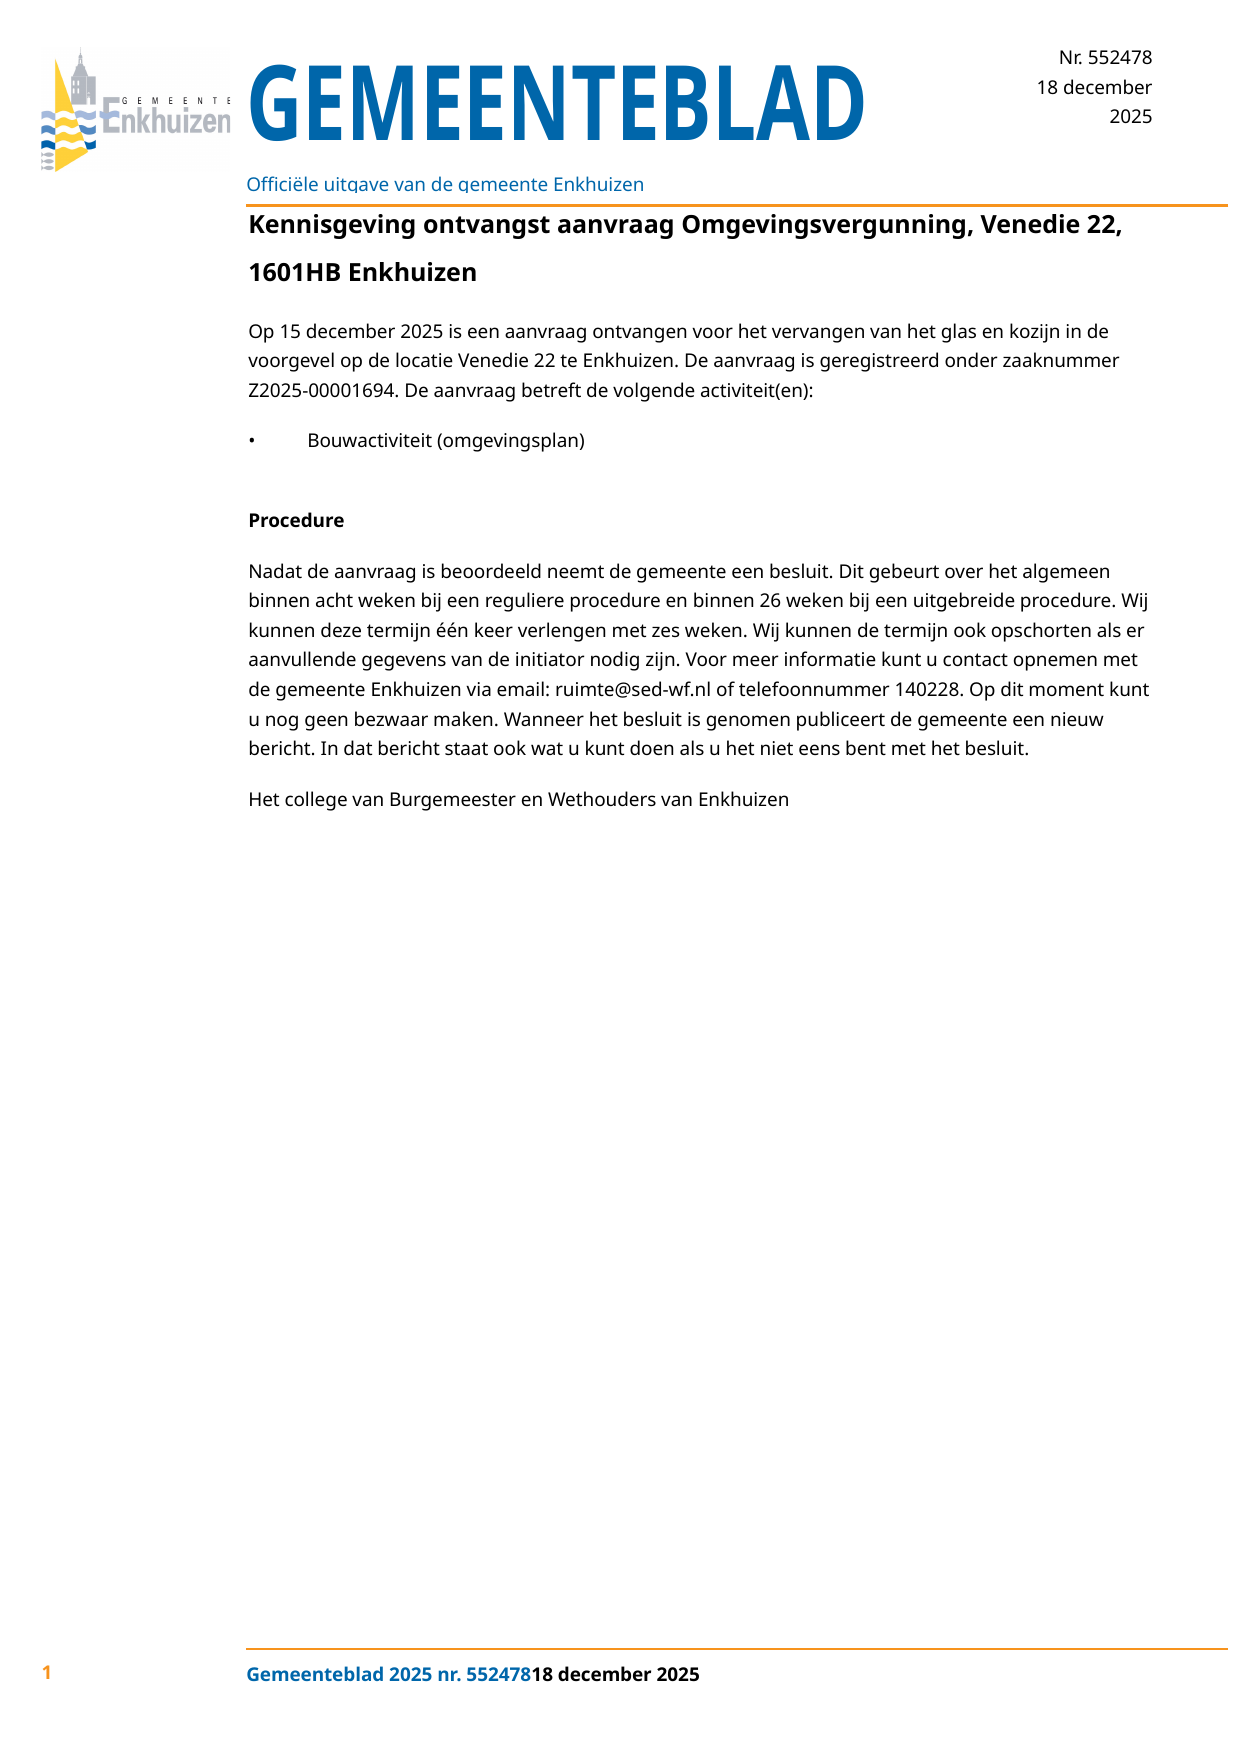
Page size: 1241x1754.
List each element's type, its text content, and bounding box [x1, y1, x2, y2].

text Procedure [248, 507, 1152, 533]
picture [41, 47, 231, 172]
text Nadat de aanvraag is beoordeeld neemt de gemeente een besluit. Dit gebeurt over het algemeen binnen acht weken bij een reguliere procedure en binnen 26 weken bij een uitgebreide procedure. Wij kunnen deze termijn één keer verlengen met zes weken. Wij kunnen de termijn ook opschorten als er aanvullende gegevens van de initiator nodig zijn. Voor meer informatie kunt u contact opnemen met de gemeente Enkhuizen via email: ruimte@sed-wf.nl of telefoonnummer 140228. Op dit moment kunt u nog geen bezwaar maken. Wanneer het besluit is genomen publiceert de gemeente een nieuw bericht. In dat bericht staat ook wat u kunt doen als u het niet eens bent met het besluit. [248, 558, 1152, 761]
text Op 15 december 2025 is een aanvraag ontvangen voor het vervangen van het glas en kozijn in de voorgevel op de locatie Venedie 22 te Enkhuizen. De aanvraag is geregistreerd onder zaaknummer Z2025-00001694. De aanvraag betreft de volgende activiteit(en): [248, 318, 1152, 403]
text Kennisgeving ontvangst aanvraag Omgevingsvergunning, Venedie 22, 1601HB Enkhuizen [248, 207, 1152, 288]
text Het college van Burgemeester en Wethouders van Enkhuizen [248, 786, 1152, 812]
list Bouwactiviteit (omgevingsplan) [248, 427, 1152, 453]
